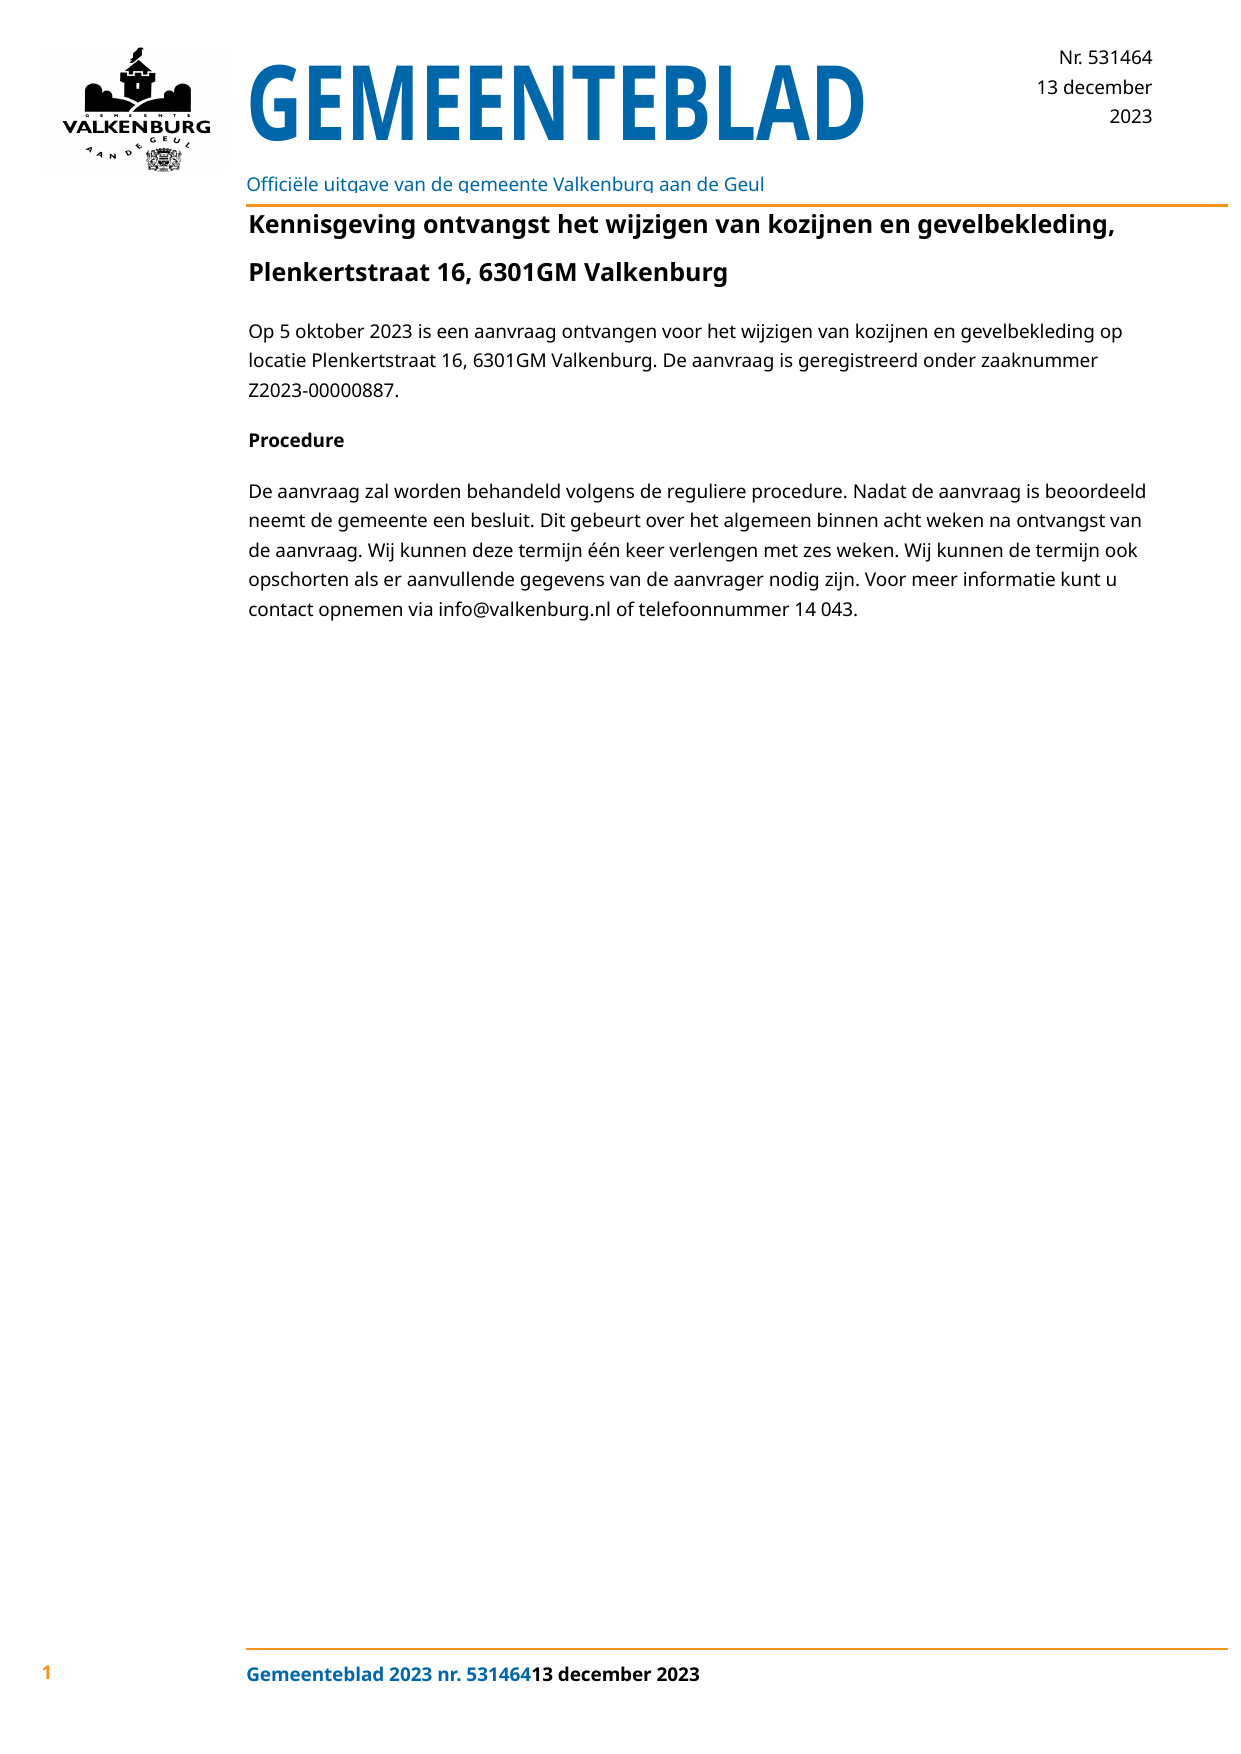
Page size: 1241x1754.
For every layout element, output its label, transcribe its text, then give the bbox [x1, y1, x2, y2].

picture [41, 47, 231, 172]
text Kennisgeving ontvangst het wijzigen van kozijnen en gevelbekleding, Plenkertstraat 16, 6301GM Valkenburg [248, 207, 1152, 288]
text De aanvraag zal worden behandeld volgens de reguliere procedure. Nadat de aanvraag is beoordeeld neemt de gemeente een besluit. Dit gebeurt over het algemeen binnen acht weken na ontvangst van de aanvraag. Wij kunnen deze termijn één keer verlengen met zes weken. Wij kunnen de termijn ook opschorten als er aanvullende gegevens van de aanvrager nodig zijn. Voor meer informatie kunt u contact opnemen via info@valkenburg.nl of telefoonnummer 14 043. [248, 478, 1152, 622]
text Procedure [248, 427, 1152, 453]
text Op 5 oktober 2023 is een aanvraag ontvangen voor het wijzigen van kozijnen en gevelbekleding op locatie Plenkertstraat 16, 6301GM Valkenburg. De aanvraag is geregistreerd onder zaaknummer Z2023-00000887. [248, 318, 1152, 403]
